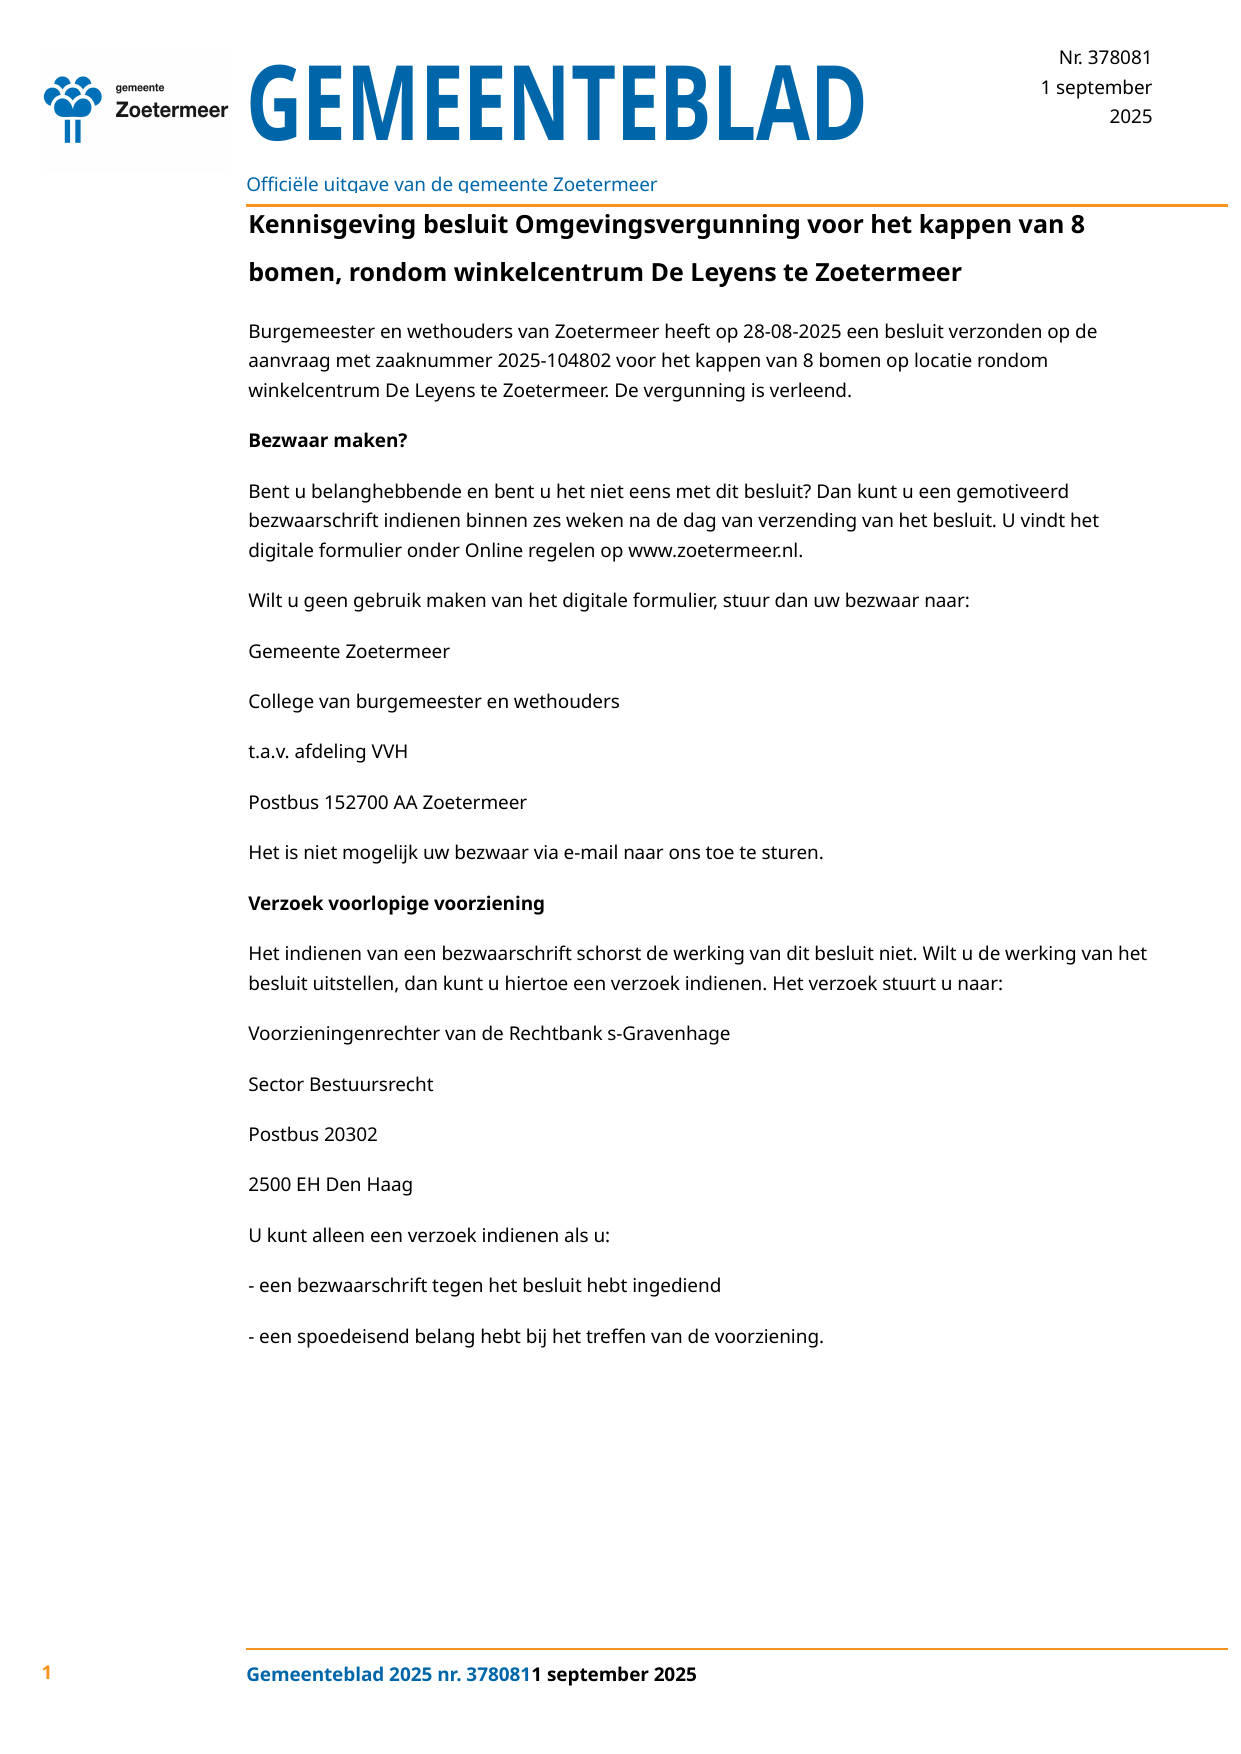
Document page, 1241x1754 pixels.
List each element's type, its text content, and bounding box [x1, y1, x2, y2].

text Wilt u geen gebruik maken van het digitale formulier, stuur dan uw bezwaar naar: [248, 587, 1152, 613]
text Postbus 20302 [248, 1121, 1152, 1147]
picture [41, 47, 231, 172]
text Bent u belanghebbende en bent u het niet eens met dit besluit? Dan kunt u een gemotiveerd bezwaarschrift indienen binnen zes weken na de dag van verzending van het besluit. U vindt het digitale formulier onder Online regelen op www.zoetermeer.nl. [248, 478, 1152, 563]
text Sector Bestuursrecht [248, 1071, 1152, 1097]
text Het is niet mogelijk uw bezwaar via e-mail naar ons toe te sturen. [248, 839, 1152, 865]
text Verzoek voorlopige voorziening [248, 890, 1152, 916]
text College van burgemeester en wethouders [248, 688, 1152, 714]
text t.a.v. afdeling VVH [248, 739, 1152, 764]
text Burgemeester en wethouders van Zoetermeer heeft op 28-08-2025 een besluit verzonden op de aanvraag met zaaknummer 2025-104802 voor het kappen van 8 bomen op locatie rondom winkelcentrum De Leyens te Zoetermeer. De vergunning is verleend. [248, 318, 1152, 403]
text Voorzieningenrechter van de Rechtbank s-Gravenhage [248, 1020, 1152, 1046]
text - een spoedeisend belang hebt bij het treffen van de voorziening. [248, 1323, 1152, 1349]
text Kennisgeving besluit Omgevingsvergunning voor het kappen van 8 bomen, rondom winkelcentrum De Leyens te Zoetermeer [248, 207, 1152, 288]
text Gemeente Zoetermeer [248, 638, 1152, 664]
text Het indienen van een bezwaarschrift schorst de werking van dit besluit niet. Wilt u de werking van het besluit uitstellen, dan kunt u hiertoe een verzoek indienen. Het verzoek stuurt u naar: [248, 940, 1152, 996]
text 2500 EH Den Haag [248, 1172, 1152, 1197]
text Bezwaar maken? [248, 427, 1152, 453]
text Postbus 152700 AA Zoetermeer [248, 789, 1152, 815]
text U kunt alleen een verzoek indienen als u: [248, 1222, 1152, 1248]
text - een bezwaarschrift tegen het besluit hebt ingediend [248, 1272, 1152, 1298]
